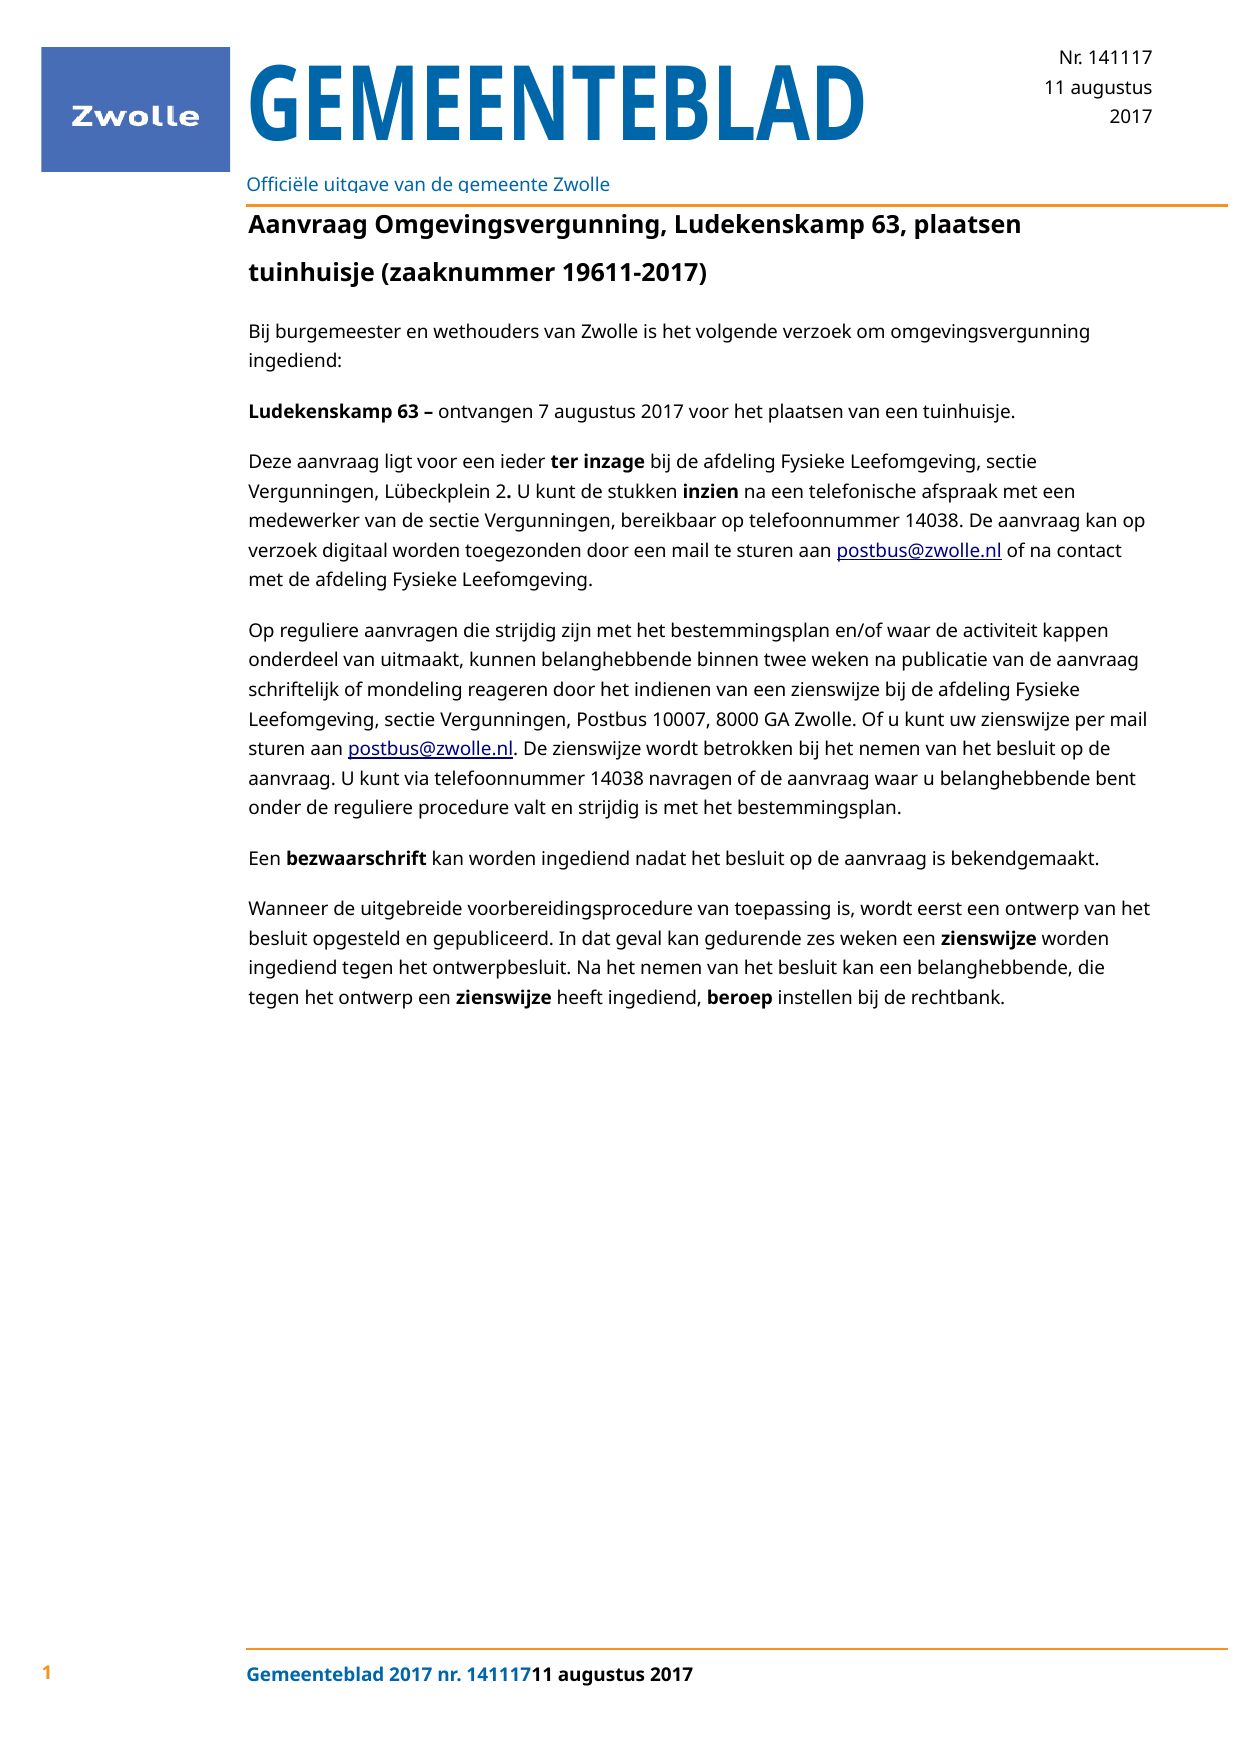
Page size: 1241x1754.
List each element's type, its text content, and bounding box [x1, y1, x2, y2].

text Aanvraag Omgevingsvergunning, Ludekenskamp 63, plaatsen tuinhuisje (zaaknummer 19611-2017) [248, 207, 1152, 288]
picture [41, 47, 231, 172]
text Wanneer de uitgebreide voorbereidingsprocedure van toepassing is, wordt eerst een ontwerp van het besluit opgesteld en gepubliceerd. In dat geval kan gedurende zes weken een zienswijze worden ingediend tegen het ontwerpbesluit. Na het nemen van het besluit kan een belanghebbende, die tegen het ontwerp een zienswijze heeft ingediend, beroep instellen bij de rechtbank. [248, 895, 1152, 1010]
text Een bezwaarschrift kan worden ingediend nadat het besluit op de aanvraag is bekendgemaakt. [248, 845, 1152, 871]
text Op reguliere aanvragen die strijdig zijn met het bestemmingsplan en/of waar de activiteit kappen onderdeel van uitmaakt, kunnen belanghebbende binnen twee weken na publicatie van de aanvraag schriftelijk of mondeling reageren door het indienen van een zienswijze bij de afdeling Fysieke Leefomgeving, sectie Vergunningen, Postbus 10007, 8000 GA Zwolle. Of u kunt uw zienswijze per mail sturen aan postbus@zwolle.nl. De zienswijze wordt betrokken bij het nemen van het besluit op de aanvraag. U kunt via telefoonnummer 14038 navragen of de aanvraag waar u belanghebbende bent onder de reguliere procedure valt en strijdig is met het bestemmingsplan. [248, 617, 1152, 820]
text Bij burgemeester en wethouders van Zwolle is het volgende verzoek om omgevingsvergunning ingediend: [248, 318, 1152, 373]
text Deze aanvraag ligt voor een ieder ter inzage bij de afdeling Fysieke Leefomgeving, sectie Vergunningen, Lübeckplein 2. U kunt de stukken inzien na een telefonische afspraak met een medewerker van de sectie Vergunningen, bereikbaar op telefoonnummer 14038. De aanvraag kan op verzoek digitaal worden toegezonden door een mail te sturen aan postbus@zwolle.nl of na contact met de afdeling Fysieke Leefomgeving. [248, 448, 1152, 592]
text Ludekenskamp 63 – ontvangen 7 augustus 2017 voor het plaatsen van een tuinhuisje. [248, 398, 1152, 424]
